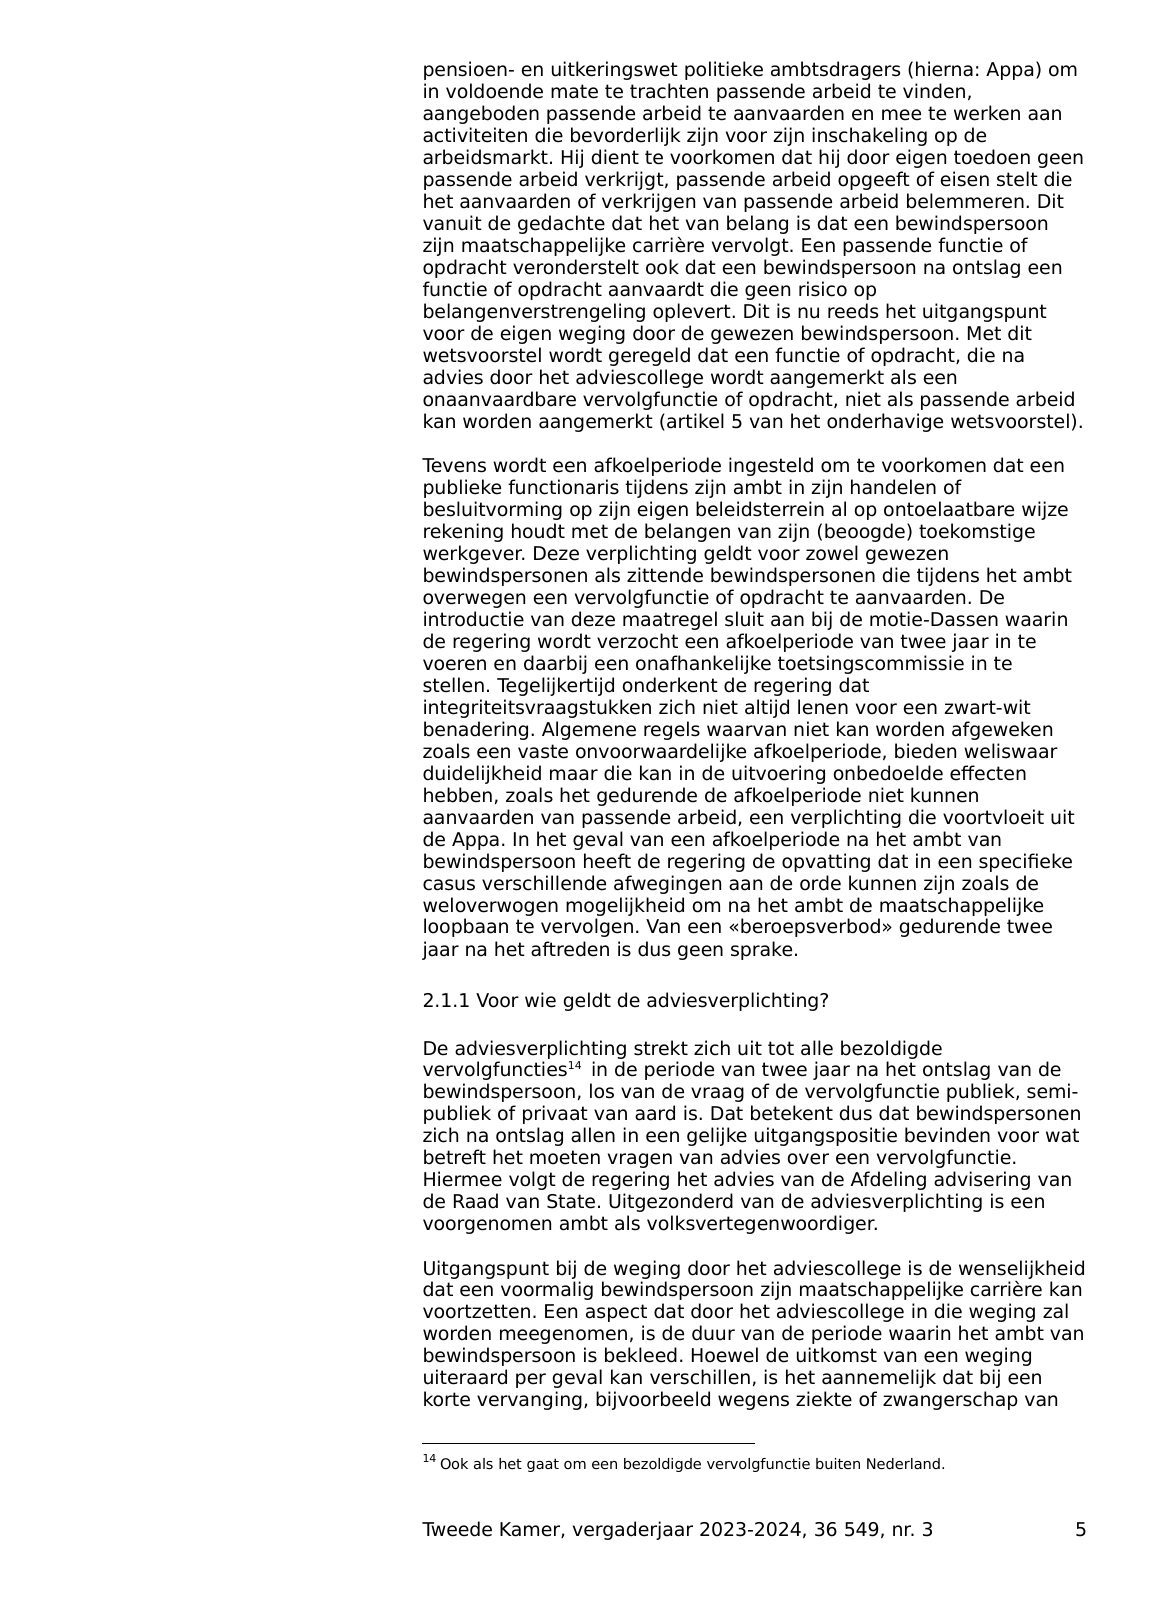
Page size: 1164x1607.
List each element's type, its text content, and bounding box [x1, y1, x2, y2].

text Uitgangspunt bij de weging door het adviescollege is de wenselijkheid dat een voormalig bewindspersoon zijn maatschappelijke carrière kan voortzetten. Een aspect dat door het adviescollege in die weging zal worden meegenomen, is de duur van de periode waarin het ambt van bewindspersoon is bekleed. Hoewel de uitkomst van een weging uiteraard per geval kan verschillen, is het aannemelijk dat bij een korte vervanging, bijvoorbeeld wegens ziekte of zwangerschap van [422, 1257, 1087, 1411]
text Ook als het gaat om een bezoldigde vervolgfunctie buiten Nederland. [422, 1452, 1087, 1474]
text pensioen- en uitkeringswet politieke ambtsdragers (hierna: Appa) om in voldoende mate te trachten passende arbeid te vinden, aangeboden passende arbeid te aanvaarden en mee te werken aan activiteiten die bevorderlijk zijn voor zijn inschakeling op de arbeidsmarkt. Hij dient te voorkomen dat hij door eigen toedoen geen passende arbeid verkrijgt, passende arbeid opgeeft of eisen stelt die het aanvaarden of verkrijgen van passende arbeid belemmeren. Dit vanuit de gedachte dat het van belang is dat een bewindspersoon zijn maatschappelijke carrière vervolgt. Een passende functie of opdracht veronderstelt ook dat een bewindspersoon na ontslag een functie of opdracht aanvaardt die geen risico op belangenverstrengeling oplevert. Dit is nu reeds het uitgangspunt voor de eigen weging door de gewezen bewindspersoon. Met dit wetsvoorstel wordt geregeld dat een functie of opdracht, die na advies door het adviescollege wordt aangemerkt als een onaanvaardbare vervolgfunctie of opdracht, niet als passende arbeid kan worden aangemerkt (artikel 5 van het onderhavige wetsvoorstel). [422, 59, 1087, 433]
text Tevens wordt een afkoelperiode ingesteld om te voorkomen dat een publieke functionaris tijdens zijn ambt in zijn handelen of besluitvorming op zijn eigen beleidsterrein al op ontoelaatbare wijze rekening houdt met de belangen van zijn (beoogde) toekomstige werkgever. Deze verplichting geldt voor zowel gewezen bewindspersonen als zittende bewindspersonen die tijdens het ambt overwegen een vervolgfunctie of opdracht te aanvaarden. De introductie van deze maatregel sluit aan bij de motie-Dassen waarin de regering wordt verzocht een afkoelperiode van twee jaar in te voeren en daarbij een onafhankelijke toetsingscommissie in te stellen. Tegelijkertijd onderkent de regering dat integriteitsvraagstukken zich niet altijd lenen voor een zwart-wit benadering. Algemene regels waarvan niet kan worden afgeweken zoals een vaste onvoorwaardelijke afkoelperiode, bieden weliswaar duidelijkheid maar die kan in de uitvoering onbedoelde effecten hebben, zoals het gedurende de afkoelperiode niet kunnen aanvaarden van passende arbeid, een verplichting die voortvloeit uit de Appa. In het geval van een afkoelperiode na het ambt van bewindspersoon heeft de regering de opvatting dat in een specifieke casus verschillende afwegingen aan de orde kunnen zijn zoals de weloverwogen mogelijkheid om na het ambt de maatschappelijke loopbaan te vervolgen. Van een «beroepsverbod» gedurende twee jaar na het aftreden is dus geen sprake. [422, 455, 1087, 960]
subtitle 2.1.1 Voor wie geldt de adviesverplichting? [422, 990, 1087, 1012]
text De adviesverplichting strekt zich uit tot alle bezoldigde vervolgfuncties in de periode van twee jaar na het ontslag van de bewindspersoon, los van de vraag of de vervolgfunctie publiek, semi-publiek of privaat van aard is. Dat betekent dus dat bewindspersonen zich na ontslag allen in een gelijke uitgangspositie bevinden voor wat betreft het moeten vragen van advies over een vervolgfunctie. Hiermee volgt de regering het advies van de Afdeling advisering van de Raad van State. Uitgezonderd van de adviesverplichting is een voorgenomen ambt als volksvertegenwoordiger. [422, 1037, 1087, 1235]
